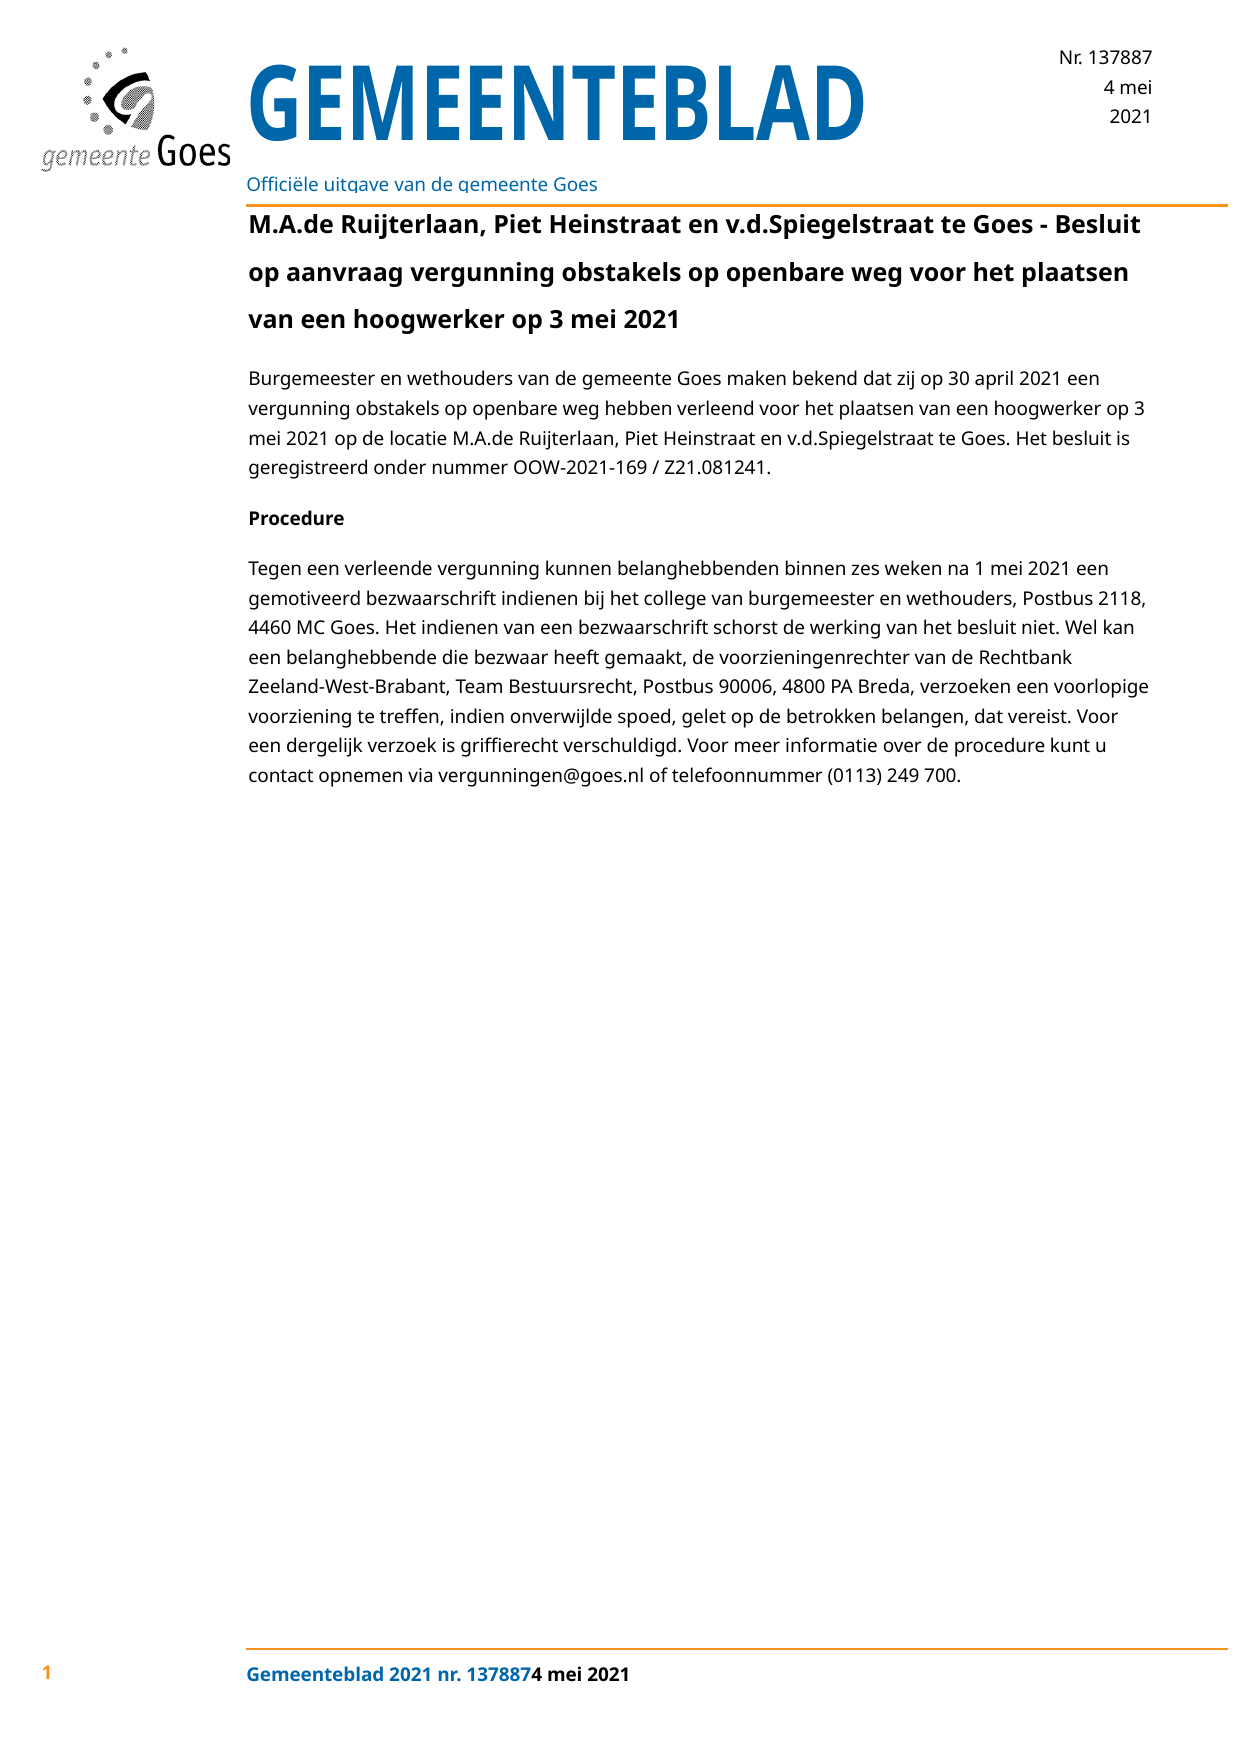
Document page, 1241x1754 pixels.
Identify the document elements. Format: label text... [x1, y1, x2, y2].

text Burgemeester en wethouders van de gemeente Goes maken bekend dat zij op 30 april 2021 een vergunning obstakels op openbare weg hebben verleend voor het plaatsen van een hoogwerker op 3 mei 2021 op de locatie M.A.de Ruijterlaan, Piet Heinstraat en v.d.Spiegelstraat te Goes. Het besluit is geregistreerd onder nummer OOW-2021-169 / Z21.081241. [248, 366, 1152, 480]
text Procedure [248, 505, 1152, 530]
picture [41, 47, 231, 172]
text M.A.de Ruijterlaan, Piet Heinstraat en v.d.Spiegelstraat te Goes - Besluit op aanvraag vergunning obstakels op openbare weg voor het plaatsen van een hoogwerker op 3 mei 2021 [248, 207, 1152, 336]
text Tegen een verleende vergunning kunnen belanghebbenden binnen zes weken na 1 mei 2021 een gemotiveerd bezwaarschrift indienen bij het college van burgemeester en wethouders, Postbus 2118, 4460 MC Goes. Het indienen van een bezwaarschrift schorst de werking van het besluit niet. Wel kan een belanghebbende die bezwaar heeft gemaakt, de voorzieningenrechter van de Rechtbank Zeeland-West-Brabant, Team Bestuursrecht, Postbus 90006, 4800 PA Breda, verzoeken een voorlopige voorziening te treffen, indien onverwijlde spoed, gelet op de betrokken belangen, dat vereist. Voor een dergelijk verzoek is griffierecht verschuldigd. Voor meer informatie over de procedure kunt u contact opnemen via vergunningen@goes.nl of telefoonnummer (0113) 249 700. [248, 555, 1152, 788]
